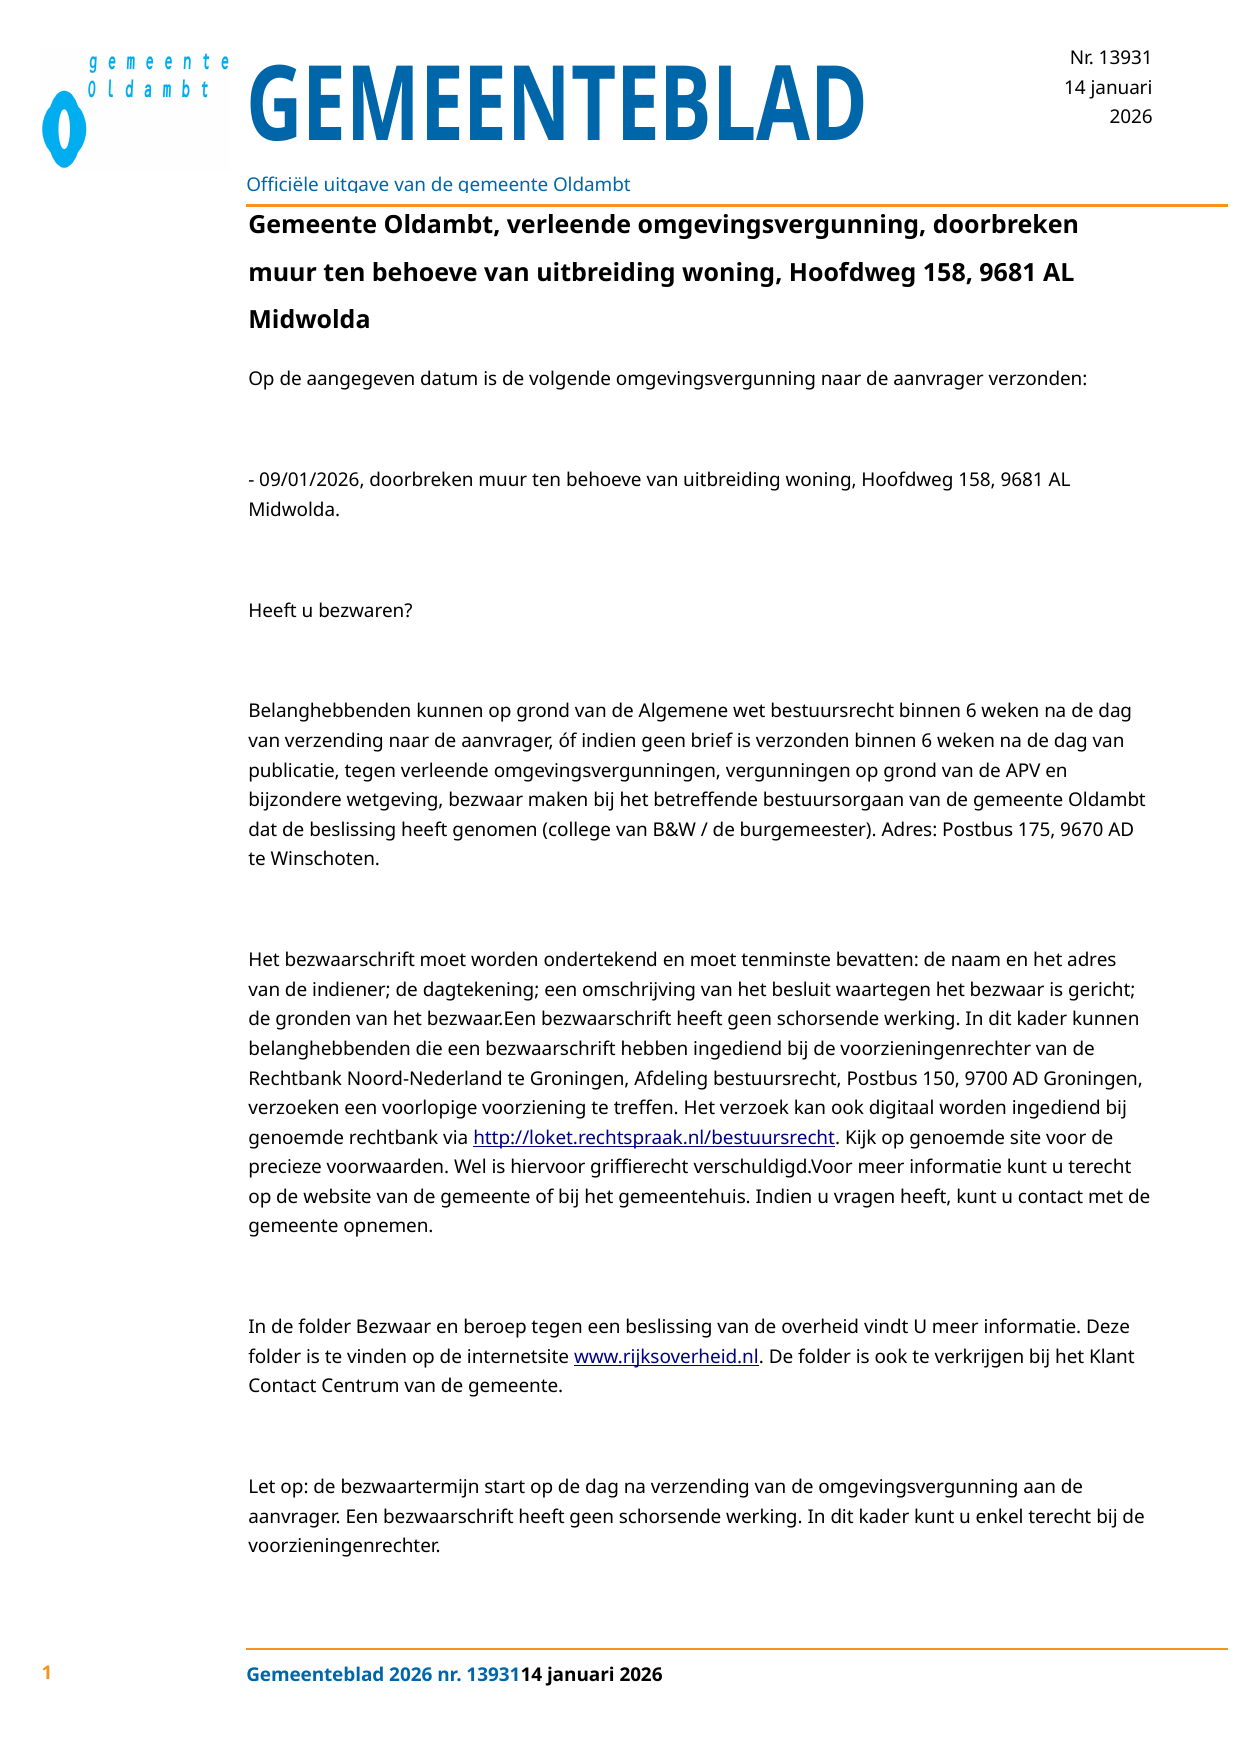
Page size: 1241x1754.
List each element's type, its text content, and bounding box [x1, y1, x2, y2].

picture [41, 47, 231, 172]
text Let op: de bezwaartermijn start op de dag na verzending van de omgevingsvergunning aan de aanvrager. Een bezwaarschrift heeft geen schorsende werking. In dit kader kunt u enkel terecht bij de voorzieningenrechter. [248, 1473, 1152, 1558]
text Heeft u bezwaren? [248, 597, 1152, 622]
text In de folder Bezwaar en beroep tegen een beslissing van de overheid vindt U meer informatie. Deze folder is te vinden op de internetsite www.rijksoverheid.nl. De folder is ook te verkrijgen bij het Klant Contact Centrum van de gemeente. [248, 1313, 1152, 1398]
text Op de aangegeven datum is de volgende omgevingsvergunning naar de aanvrager verzonden: [248, 366, 1152, 391]
text Gemeente Oldambt, verleende omgevingsvergunning, doorbreken muur ten behoeve van uitbreiding woning, Hoofdweg 158, 9681 AL Midwolda [248, 207, 1152, 336]
text Belanghebbenden kunnen op grond van de Algemene wet bestuursrecht binnen 6 weken na de dag van verzending naar de aanvrager, óf indien geen brief is verzonden binnen 6 weken na de dag van publicatie, tegen verleende omgevingsvergunningen, vergunningen op grond van de APV en bijzondere wetgeving, bezwaar maken bij het betreffende bestuursorgaan van de gemeente Oldambt dat de beslissing heeft genomen (college van B&W / de burgemeester). Adres: Postbus 175, 9670 AD te Winschoten. [248, 698, 1152, 871]
text Het bezwaarschrift moet worden ondertekend en moet tenminste bevatten: de naam en het adres van de indiener; de dagtekening; een omschrijving van het besluit waartegen het bezwaar is gericht; de gronden van het bezwaar.Een bezwaarschrift heeft geen schorsende werking. In dit kader kunnen belanghebbenden die een bezwaarschrift hebben ingediend bij de voorzieningenrechter van de Rechtbank Noord-Nederland te Groningen, Afdeling bestuursrecht, Postbus 150, 9700 AD Groningen, verzoeken een voorlopige voorziening te treffen. Het verzoek kan ook digitaal worden ingediend bij genoemde rechtbank via http://loket.rechtspraak.nl/bestuursrecht. Kijk op genoemde site voor de precieze voorwaarden. Wel is hiervoor griffierecht verschuldigd.Voor meer informatie kunt u terecht op de website van de gemeente of bij het gemeentehuis. Indien u vragen heeft, kunt u contact met de gemeente opnemen. [248, 946, 1152, 1238]
text - 09/01/2026, doorbreken muur ten behoeve van uitbreiding woning, Hoofdweg 158, 9681 AL Midwolda. [248, 466, 1152, 522]
